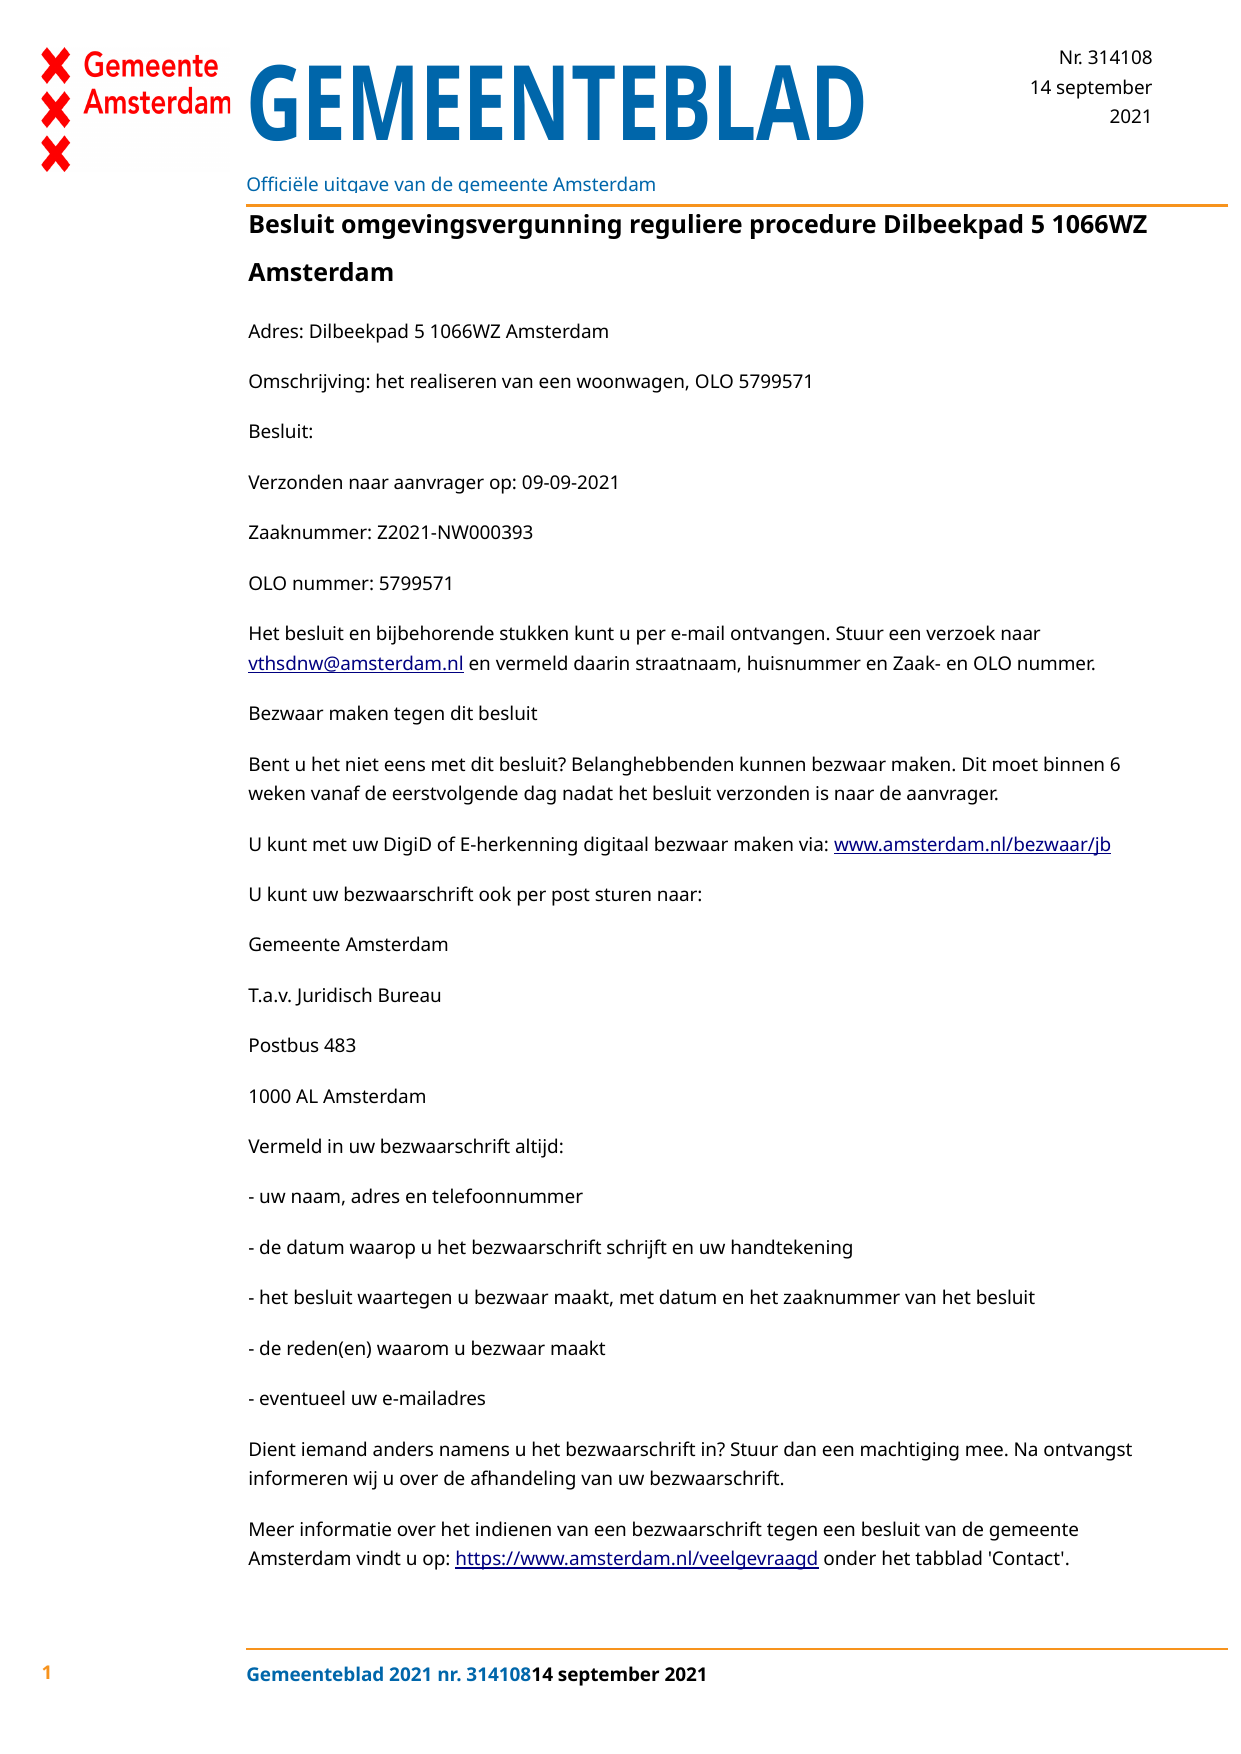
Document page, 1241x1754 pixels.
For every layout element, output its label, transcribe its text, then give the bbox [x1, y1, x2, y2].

text - uw naam, adres en telefoonnummer [248, 1184, 1152, 1209]
text U kunt uw bezwaarschrift ook per post sturen naar: [248, 881, 1152, 907]
text T.a.v. Juridisch Bureau [248, 982, 1152, 1008]
text Het besluit en bijbehorende stukken kunt u per e-mail ontvangen. Stuur een verzoek naar vthsdnw@amsterdam.nl en vermeld daarin straatnaam, huisnummer en Zaak- en OLO nummer. [248, 620, 1152, 676]
text - het besluit waartegen u bezwaar maakt, met datum en het zaaknummer van het besluit [248, 1284, 1152, 1310]
text Bent u het niet eens met dit besluit? Belanghebbenden kunnen bezwaar maken. Dit moet binnen 6 weken vanaf de eerstvolgende dag nadat het besluit verzonden is naar de aanvrager. [248, 751, 1152, 806]
text Vermeld in uw bezwaarschrift altijd: [248, 1133, 1152, 1159]
text 1000 AL Amsterdam [248, 1083, 1152, 1109]
text Meer informatie over het indienen van een bezwaarschrift tegen een besluit van de gemeente Amsterdam vindt u op: https://www.amsterdam.nl/veelgevraagd onder het tabblad 'Contact'. [248, 1516, 1152, 1571]
text - de reden(en) waarom u bezwaar maakt [248, 1335, 1152, 1361]
text Postbus 483 [248, 1032, 1152, 1058]
picture [41, 47, 231, 172]
text Besluit: [248, 419, 1152, 444]
text - de datum waarop u het bezwaarschrift schrijft en uw handtekening [248, 1234, 1152, 1260]
text Gemeente Amsterdam [248, 932, 1152, 957]
text Zaaknummer: Z2021-NW000393 [248, 519, 1152, 545]
text Besluit omgevingsvergunning reguliere procedure Dilbeekpad 5 1066WZ Amsterdam [248, 207, 1152, 288]
text Dient iemand anders namens u het bezwaarschrift in? Stuur dan een machtiging mee. Na ontvangst informeren wij u over de afhandeling van uw bezwaarschrift. [248, 1436, 1152, 1491]
text - eventueel uw e-mailadres [248, 1385, 1152, 1411]
text U kunt met uw DigiD of E-herkenning digitaal bezwaar maken via: www.amsterdam.nl/bezwaar/jb [248, 831, 1152, 857]
text Bezwaar maken tegen dit besluit [248, 700, 1152, 726]
text OLO nummer: 5799571 [248, 570, 1152, 596]
text Adres: Dilbeekpad 5 1066WZ Amsterdam [248, 318, 1152, 344]
text Omschrijving: het realiseren van een woonwagen, OLO 5799571 [248, 368, 1152, 394]
text Verzonden naar aanvrager op: 09-09-2021 [248, 469, 1152, 495]
